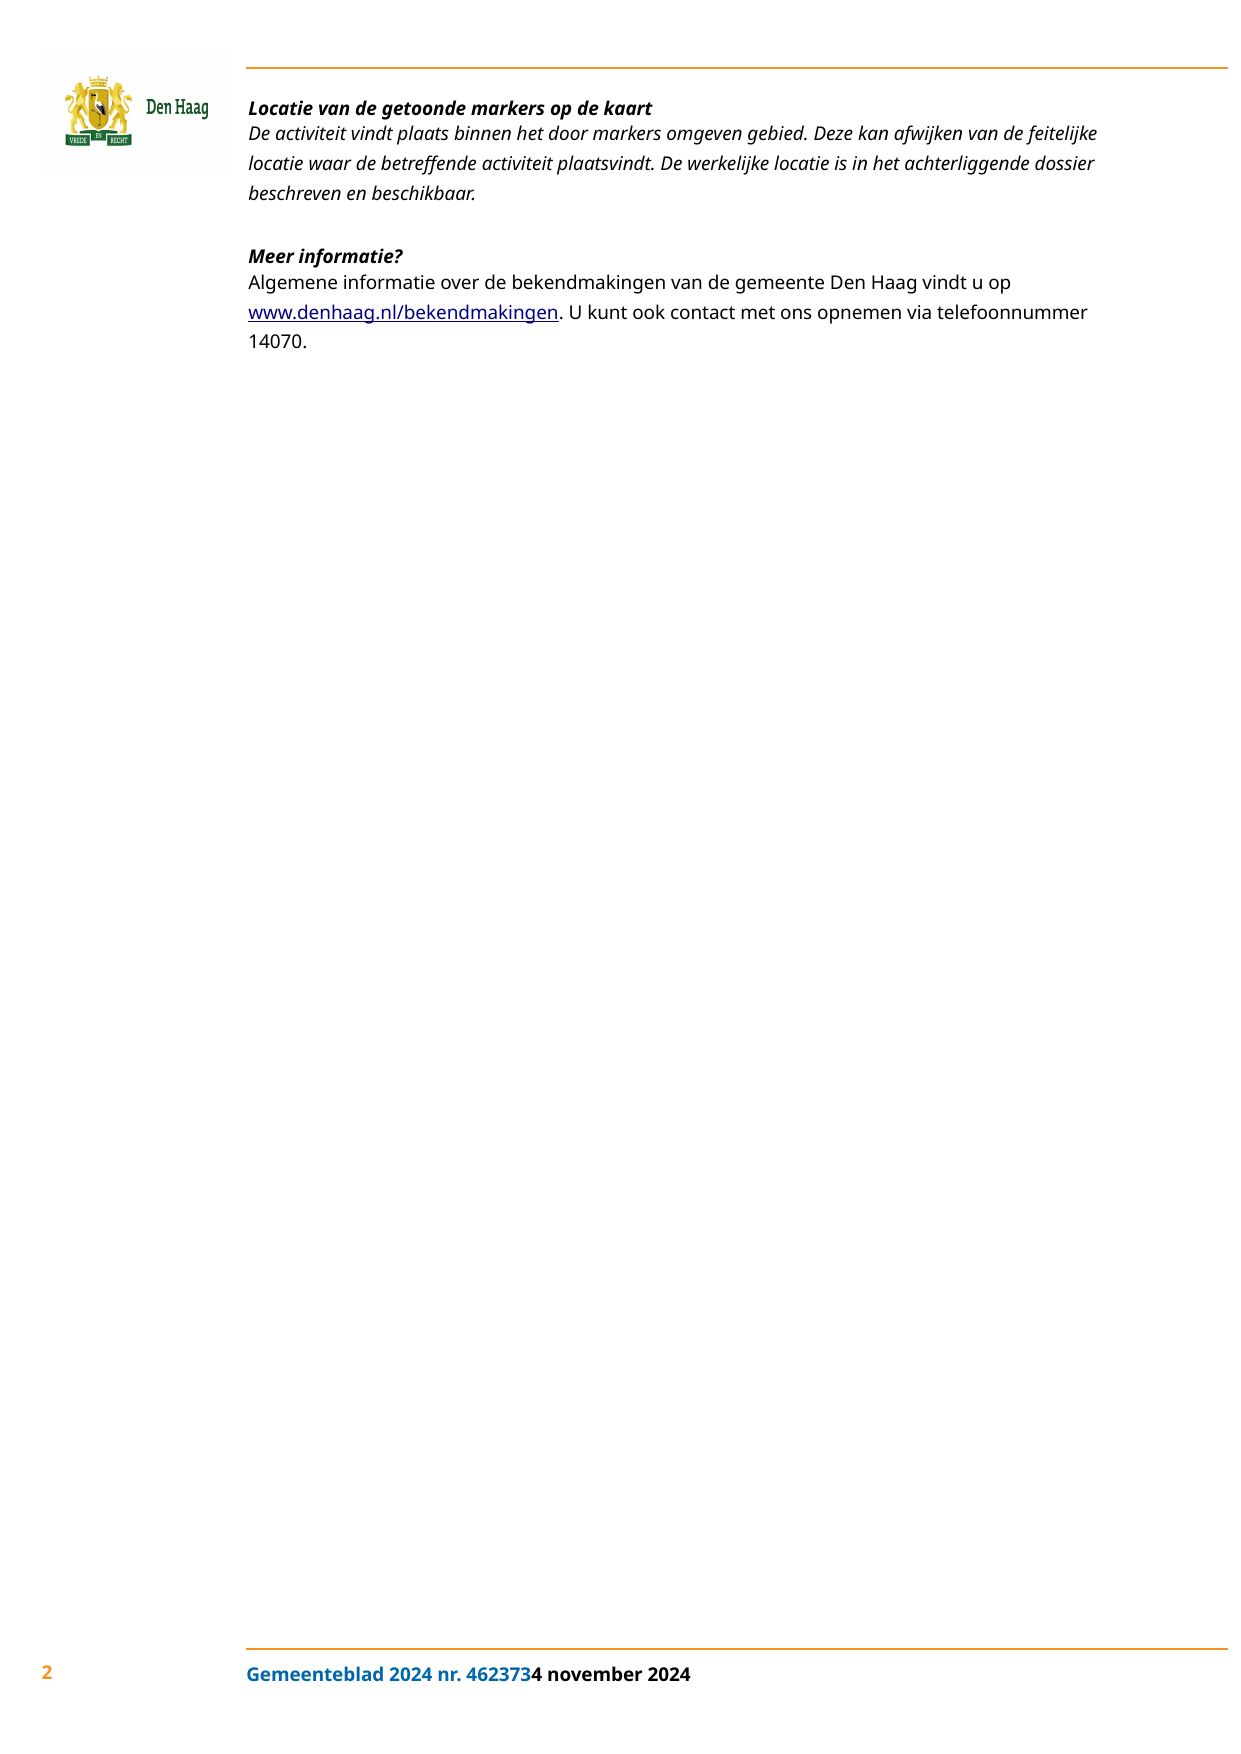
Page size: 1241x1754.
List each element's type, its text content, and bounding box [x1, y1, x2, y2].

text De activiteit vindt plaats binnen het door markers omgeven gebied. Deze kan afwijken van de feitelijke locatie waar de betreffende activiteit plaatsvindt. De werkelijke locatie is in het achterliggende dossier beschreven en beschikbaar. [248, 121, 1152, 205]
text Algemene informatie over de bekendmakingen van de gemeente Den Haag vindt u op www.denhaag.nl/bekendmakingen. U kunt ook contact met ons opnemen via telefoonnummer 14070. [248, 269, 1152, 354]
picture [41, 47, 231, 172]
text Meer informatie? [248, 244, 1152, 269]
text Locatie van de getoonde markers op de kaart [248, 95, 1152, 121]
